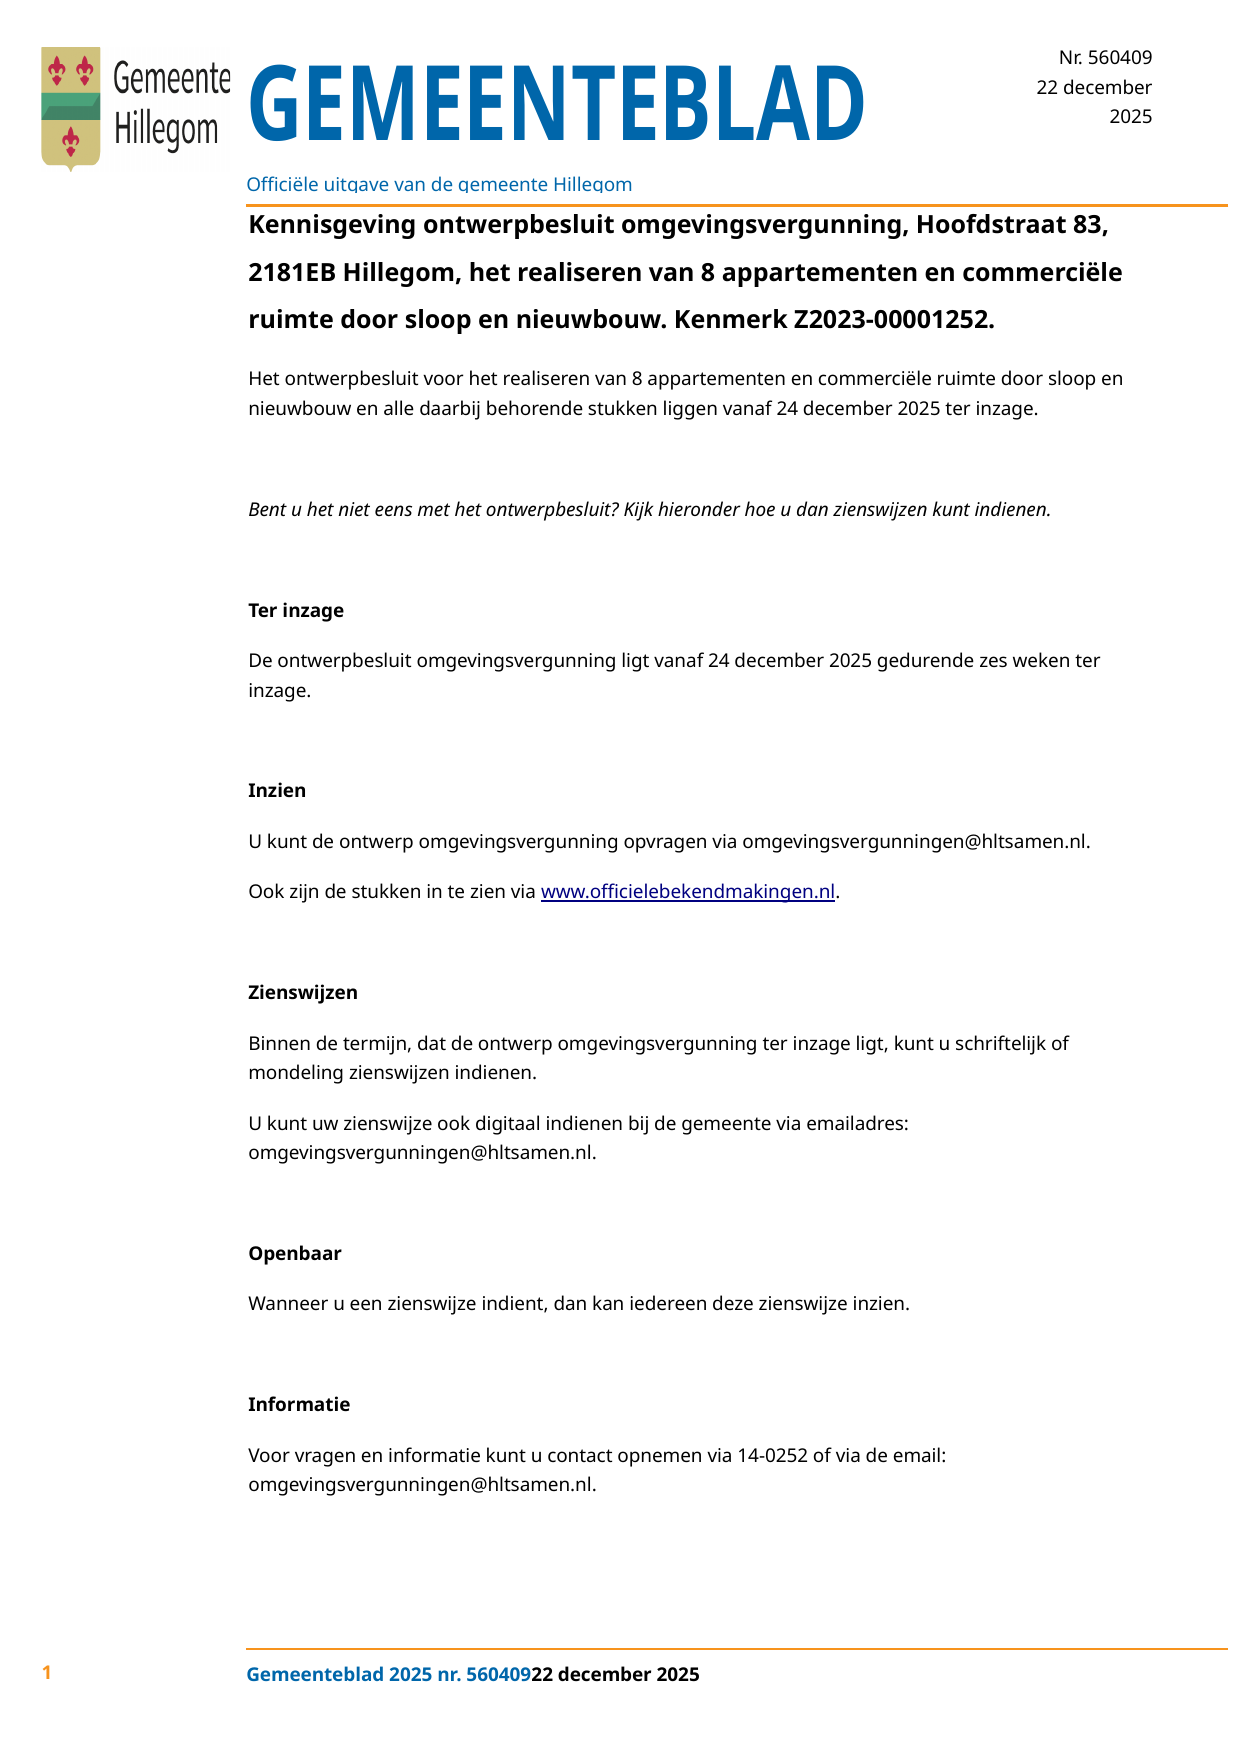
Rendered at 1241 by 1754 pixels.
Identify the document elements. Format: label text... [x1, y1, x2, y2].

text Bent u het niet eens met het ontwerpbesluit? Kijk hieronder hoe u dan zienswijzen kunt indienen. [248, 496, 1152, 522]
text Inzien [248, 778, 1152, 803]
text Voor vragen en informatie kunt u contact opnemen via 14-0252 of via de email: omgevingsvergunningen@hltsamen.nl. [248, 1442, 1152, 1497]
text Wanneer u een zienswijze indient, dan kan iedereen deze zienswijze inzien. [248, 1291, 1152, 1316]
text Openbaar [248, 1240, 1152, 1266]
text Ter inzage [248, 597, 1152, 622]
text Ook zijn de stukken in te zien via www.officielebekendmakingen.nl. [248, 878, 1152, 904]
text Informatie [248, 1391, 1152, 1417]
text De ontwerpbesluit omgevingsvergunning ligt vanaf 24 december 2025 gedurende zes weken ter inzage. [248, 647, 1152, 702]
text U kunt uw zienswijze ook digitaal indienen bij de gemeente via emailadres: omgevingsvergunningen@hltsamen.nl. [248, 1110, 1152, 1165]
text U kunt de ontwerp omgevingsvergunning opvragen via omgevingsvergunningen@hltsamen.nl. [248, 828, 1152, 854]
text Het ontwerpbesluit voor het realiseren van 8 appartementen en commerciële ruimte door sloop en nieuwbouw en alle daarbij behorende stukken liggen vanaf 24 december 2025 ter inzage. [248, 366, 1152, 421]
text Zienswijzen [248, 979, 1152, 1005]
text Kennisgeving ontwerpbesluit omgevingsvergunning, Hoofdstraat 83, 2181EB Hillegom, het realiseren van 8 appartementen en commerciële ruimte door sloop en nieuwbouw. Kenmerk Z2023-00001252. [248, 207, 1152, 336]
text Binnen de termijn, dat de ontwerp omgevingsvergunning ter inzage ligt, kunt u schriftelijk of mondeling zienswijzen indienen. [248, 1030, 1152, 1085]
picture [41, 47, 231, 172]
